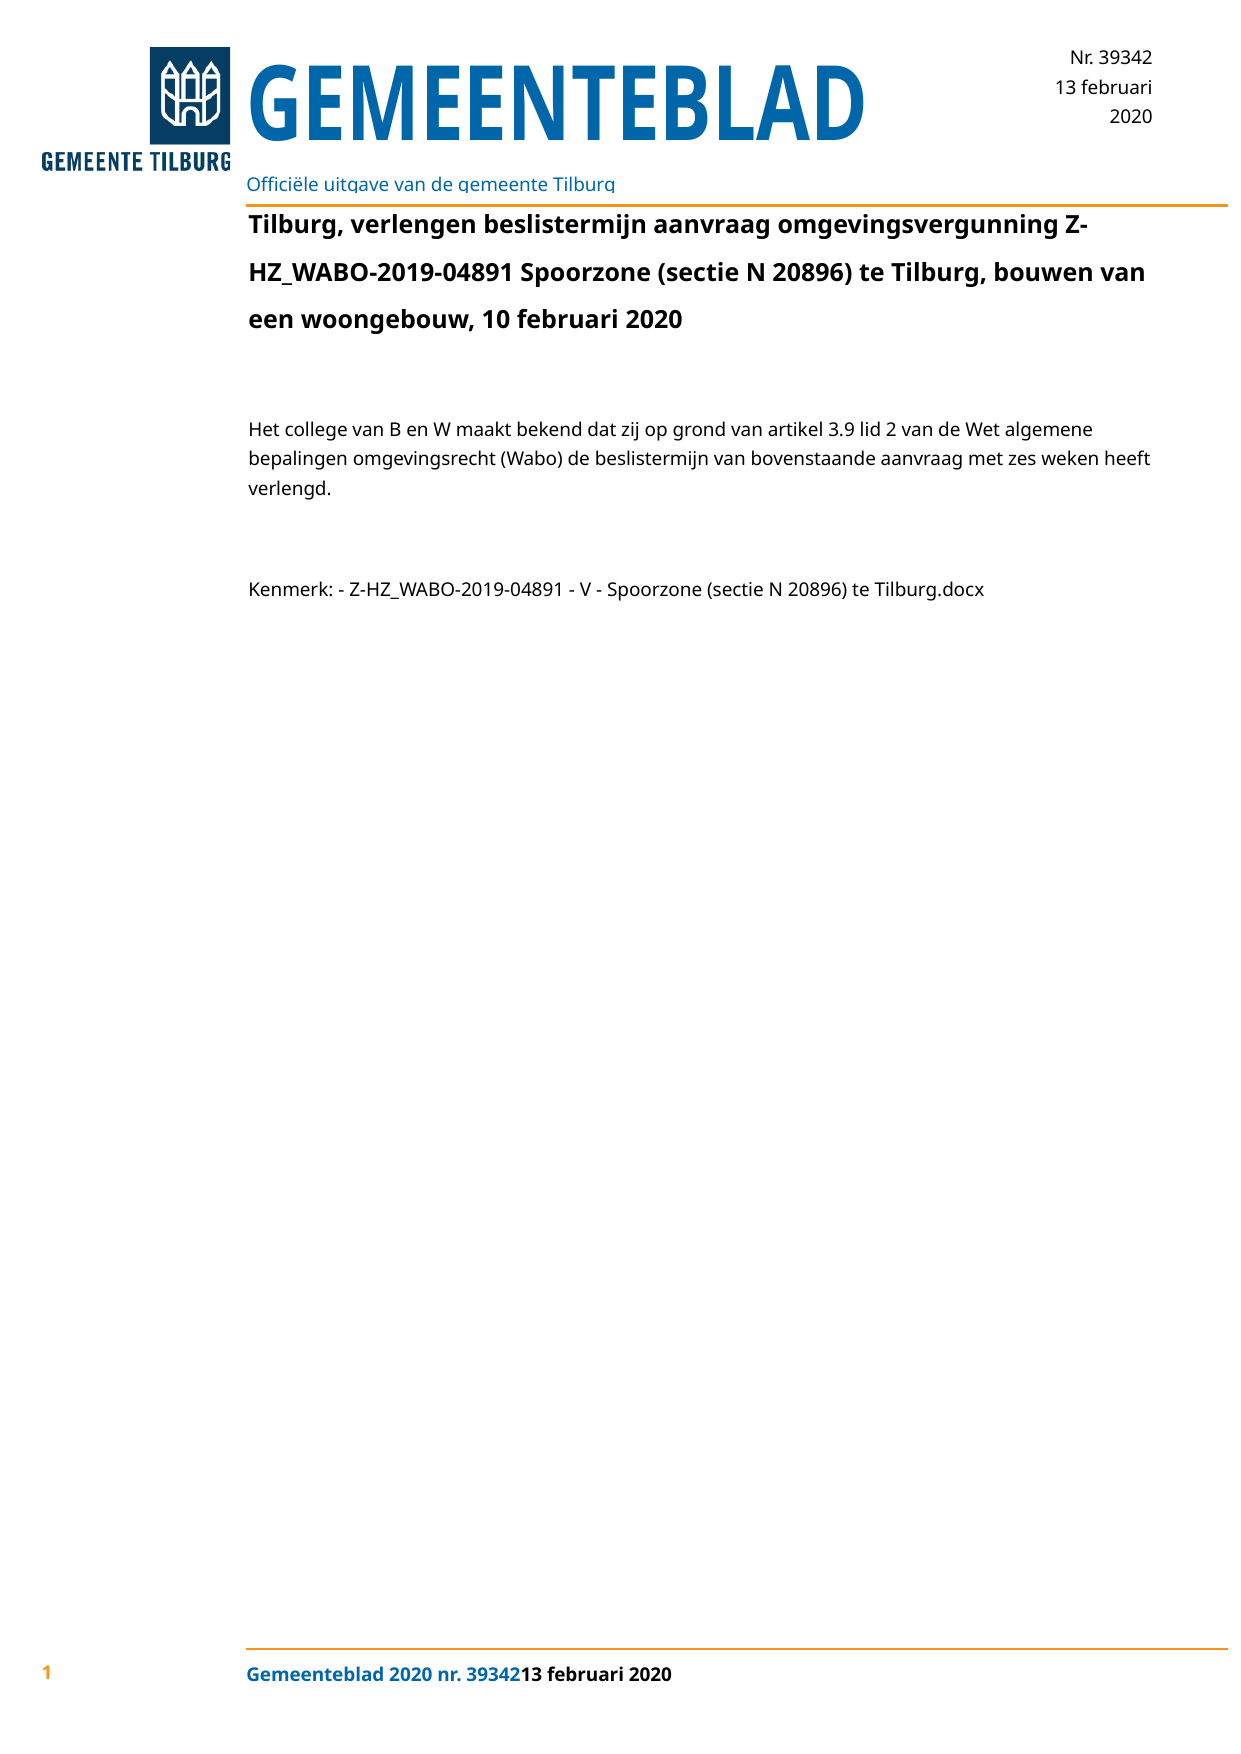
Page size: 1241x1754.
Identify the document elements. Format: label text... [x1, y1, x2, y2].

text Kenmerk: - Z-HZ_WABO-2019-04891 - V - Spoorzone (sectie N 20896) te Tilburg.docx [248, 576, 1152, 602]
picture [41, 47, 231, 172]
text Tilburg, verlengen beslistermijn aanvraag omgevingsvergunning Z-HZ_WABO-2019-04891 Spoorzone (sectie N 20896) te Tilburg, bouwen van een woongebouw, 10 februari 2020 [248, 207, 1152, 336]
text Het college van B en W maakt bekend dat zij op grond van artikel 3.9 lid 2 van de Wet algemene bepalingen omgevingsrecht (Wabo) de beslistermijn van bovenstaande aanvraag met zes weken heeft verlengd. [248, 416, 1152, 501]
